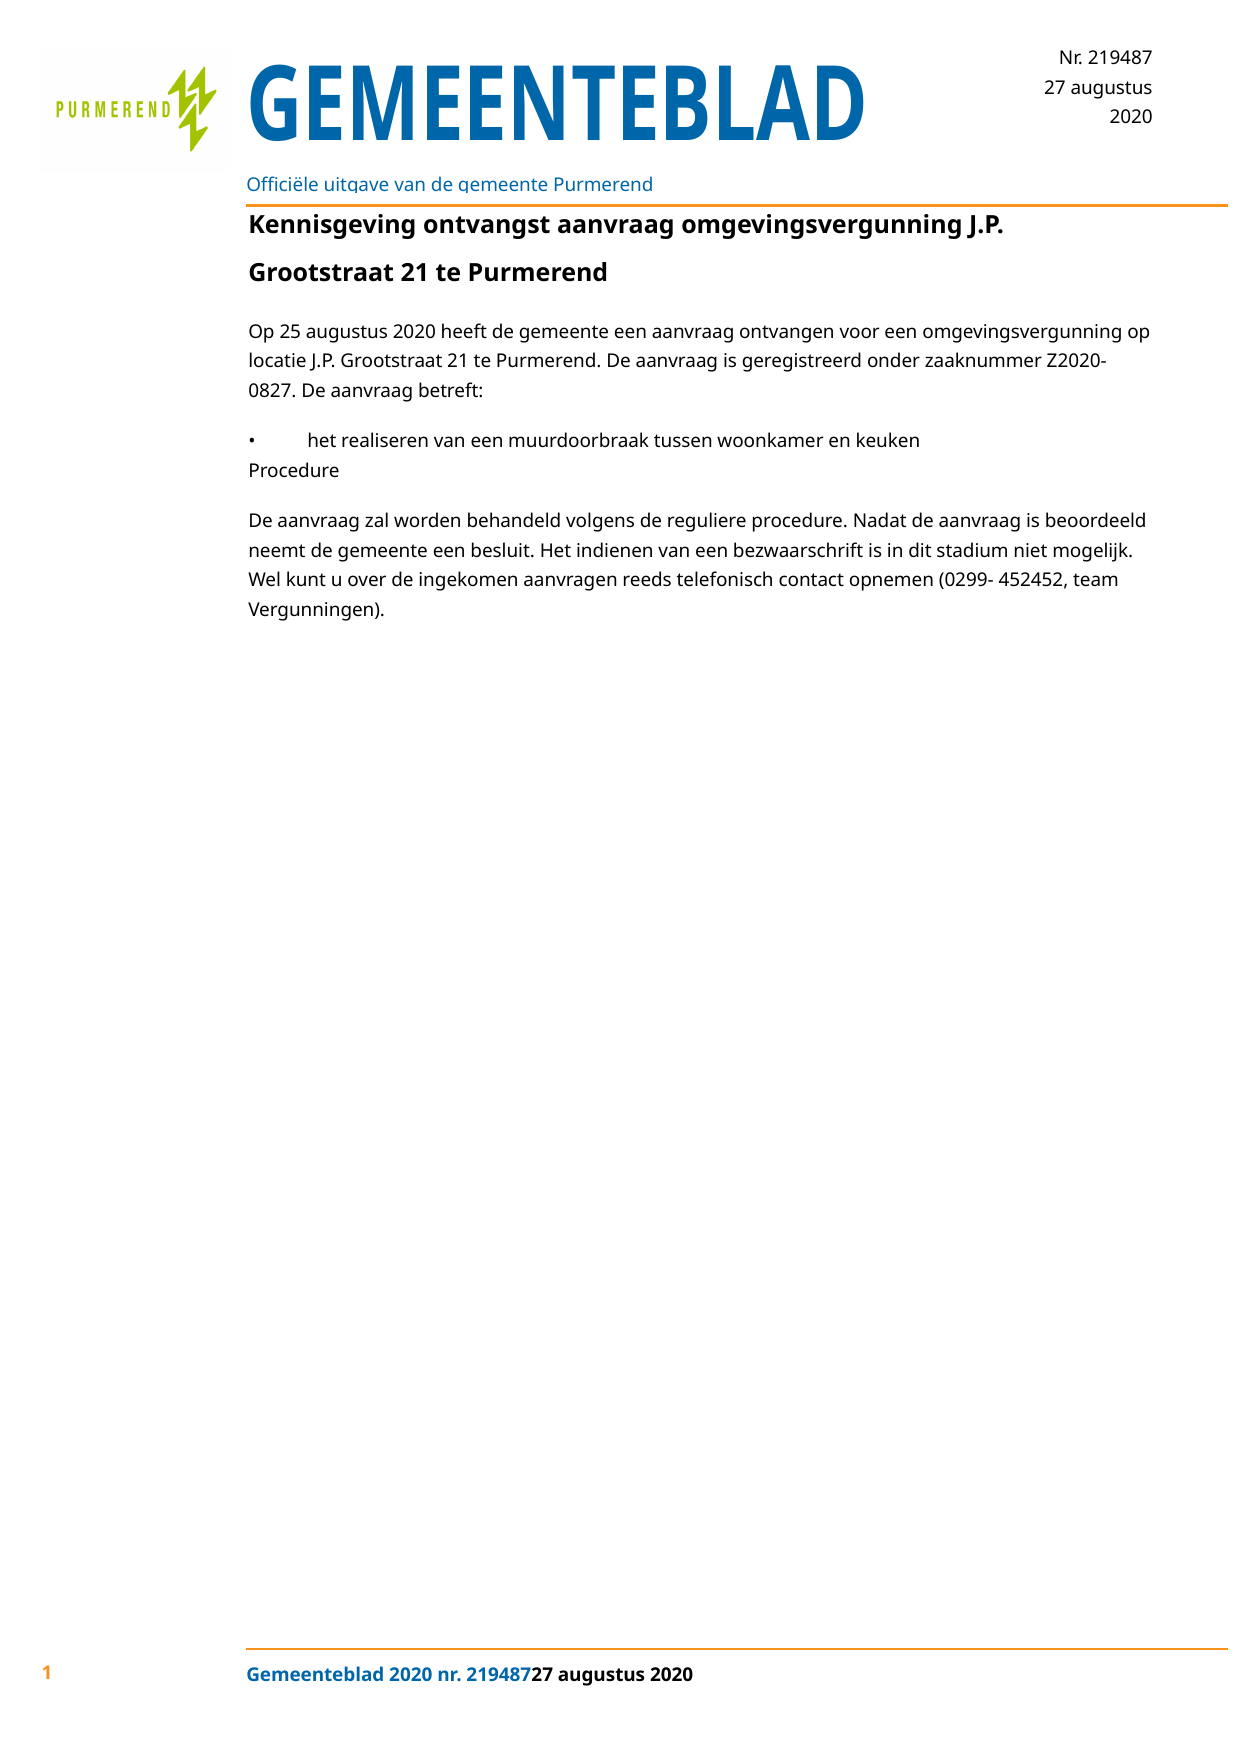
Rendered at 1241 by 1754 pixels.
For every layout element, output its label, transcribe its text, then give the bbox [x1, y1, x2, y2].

text Procedure [248, 457, 1152, 483]
picture [41, 47, 231, 172]
text Op 25 augustus 2020 heeft de gemeente een aanvraag ontvangen voor een omgevingsvergunning op locatie J.P. Grootstraat 21 te Purmerend. De aanvraag is geregistreerd onder zaaknummer Z2020-0827. De aanvraag betreft: [248, 318, 1152, 403]
text Kennisgeving ontvangst aanvraag omgevingsvergunning J.P. Grootstraat 21 te Purmerend [248, 207, 1152, 288]
text De aanvraag zal worden behandeld volgens de reguliere procedure. Nadat de aanvraag is beoordeeld neemt de gemeente een besluit. Het indienen van een bezwaarschrift is in dit stadium niet mogelijk. Wel kunt u over de ingekomen aanvragen reeds telefonisch contact opnemen (0299- 452452, team Vergunningen). [248, 507, 1152, 622]
list het realiseren van een muurdoorbraak tussen woonkamer en keuken [248, 427, 1152, 453]
